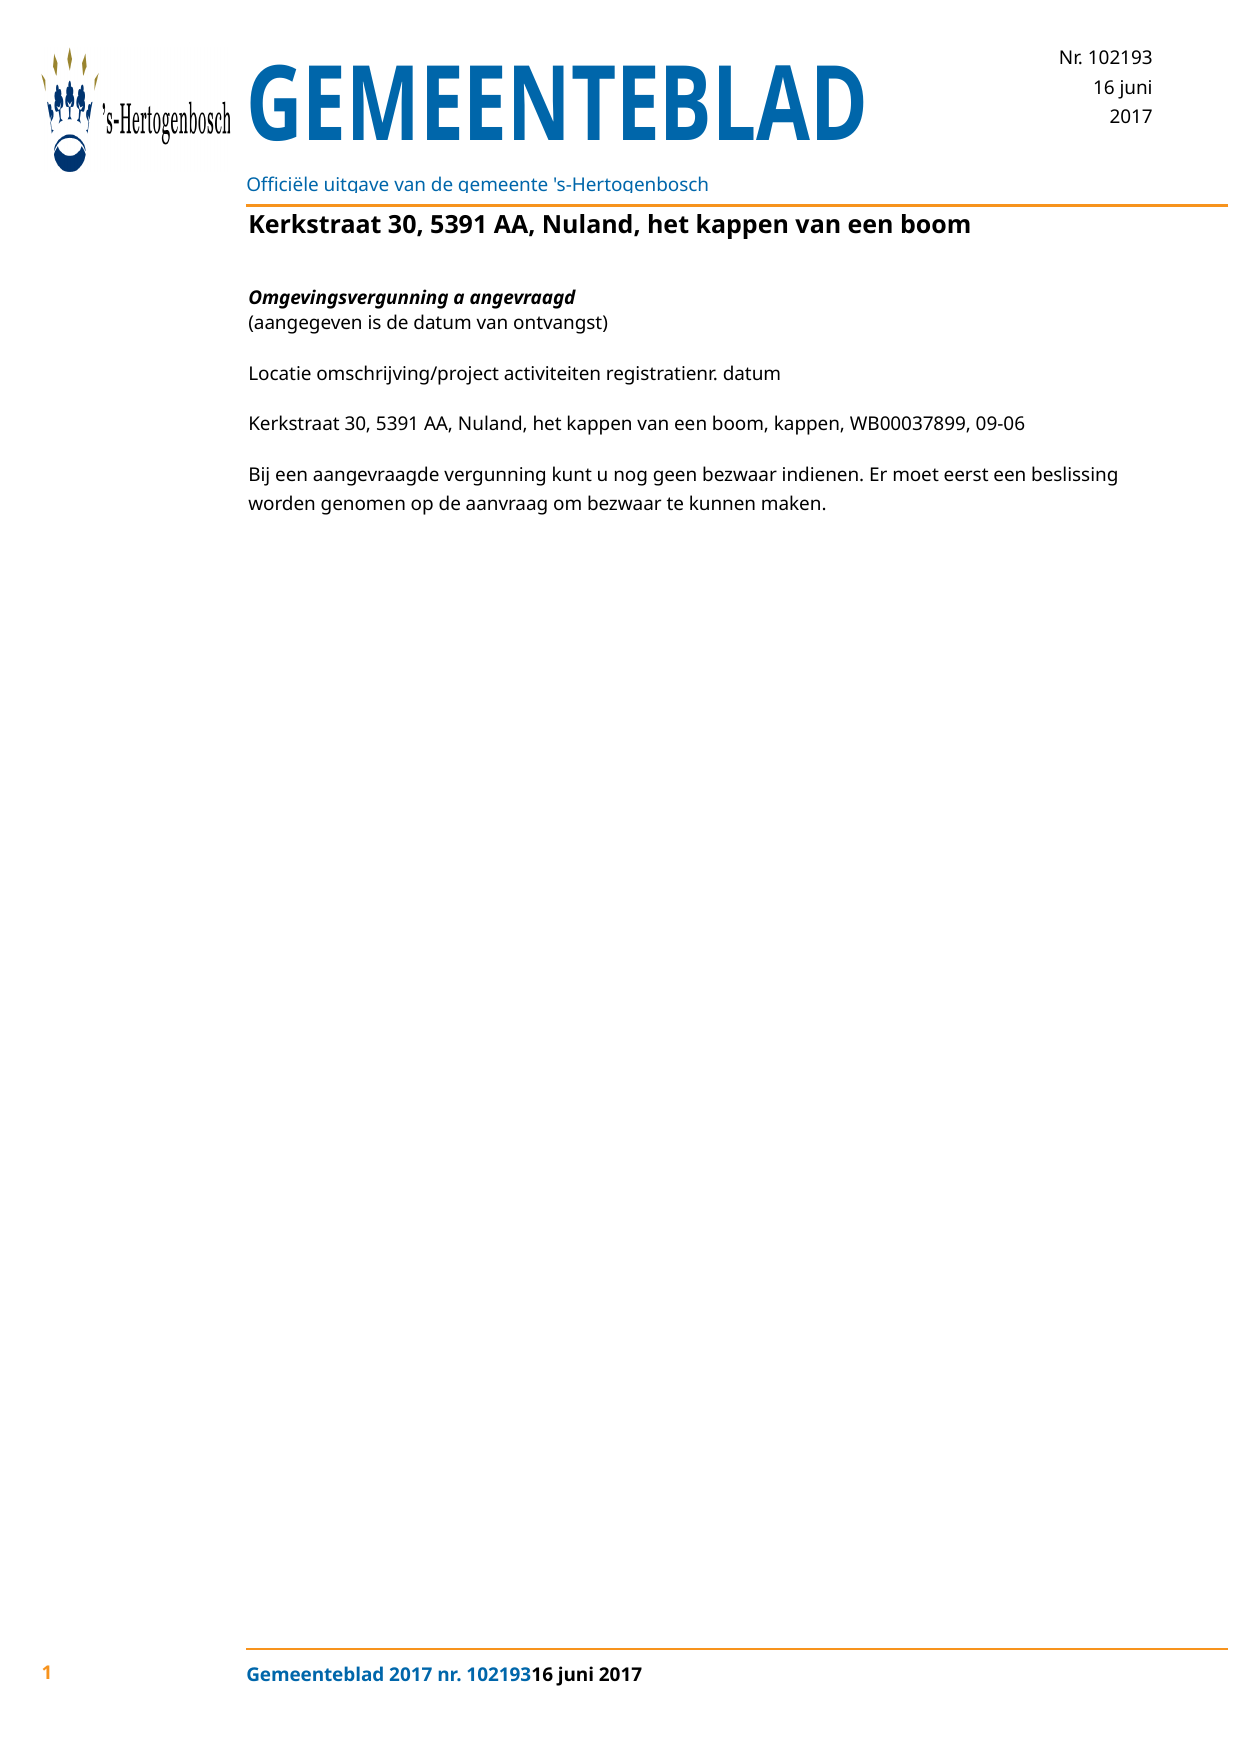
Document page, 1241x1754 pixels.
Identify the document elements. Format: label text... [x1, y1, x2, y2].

text Omgevingsvergunning a angevraagd [248, 284, 1152, 309]
text Locatie omschrijving/project activiteiten registratienr. datum [248, 360, 1152, 386]
text Kerkstraat 30, 5391 AA, Nuland, het kappen van een boom [248, 207, 1152, 241]
picture [41, 47, 231, 172]
text (aangegeven is de datum van ontvangst) [248, 309, 1152, 335]
text Kerkstraat 30, 5391 AA, Nuland, het kappen van een boom, kappen, WB00037899, 09-06 [248, 410, 1152, 436]
text Bij een aangevraagde vergunning kunt u nog geen bezwaar indienen. Er moet eerst een beslissing worden genomen op de aanvraag om bezwaar te kunnen maken. [248, 461, 1152, 516]
